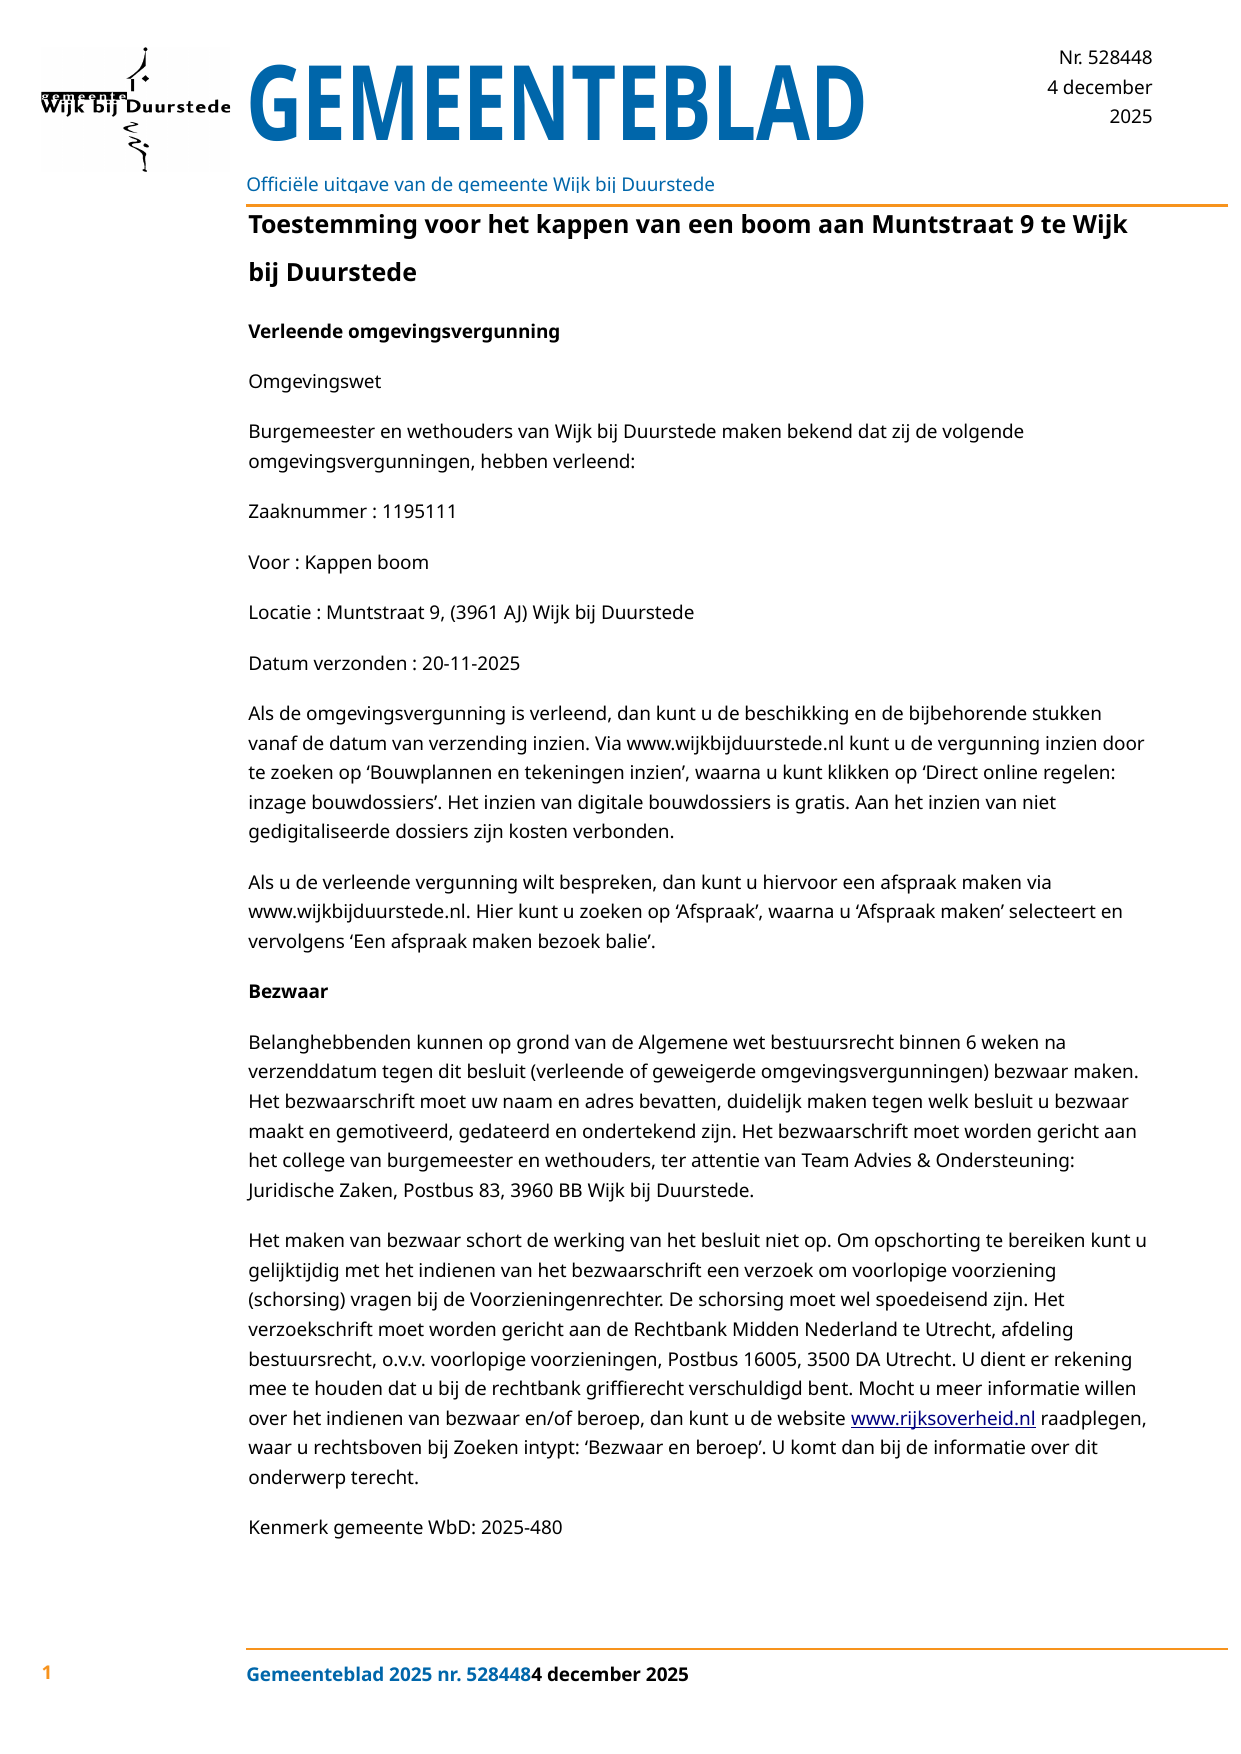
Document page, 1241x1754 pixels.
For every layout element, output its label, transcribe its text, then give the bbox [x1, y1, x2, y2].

picture [41, 47, 231, 172]
text Toestemming voor het kappen van een boom aan Muntstraat 9 te Wijk bij Duurstede [248, 207, 1152, 288]
text Als u de verleende vergunning wilt bespreken, dan kunt u hiervoor een afspraak maken via www.wijkbijduurstede.nl. Hier kunt u zoeken op ‘Afspraak’, waarna u ‘Afspraak maken’ selecteert en vervolgens ‘Een afspraak maken bezoek balie’. [248, 869, 1152, 954]
text Locatie : Muntstraat 9, (3961 AJ) Wijk bij Duurstede [248, 599, 1152, 625]
text Als de omgevingsvergunning is verleend, dan kunt u de beschikking en de bijbehorende stukken vanaf de datum van verzending inzien. Via www.wijkbijduurstede.nl kunt u de vergunning inzien door te zoeken op ‘Bouwplannen en tekeningen inzien’, waarna u kunt klikken op ‘Direct online regelen: inzage bouwdossiers’. Het inzien van digitale bouwdossiers is gratis. Aan het inzien van niet gedigitaliseerde dossiers zijn kosten verbonden. [248, 700, 1152, 844]
text Burgemeester en wethouders van Wijk bij Duurstede maken bekend dat zij de volgende omgevingsvergunningen, hebben verleend: [248, 419, 1152, 474]
text Zaaknummer : 1195111 [248, 499, 1152, 524]
text Omgevingswet [248, 368, 1152, 394]
text Verleende omgevingsvergunning [248, 318, 1152, 344]
text Het maken van bezwaar schort de werking van het besluit niet op. Om opschorting te bereiken kunt u gelijktijdig met het indienen van het bezwaarschrift een verzoek om voorlopige voorziening (schorsing) vragen bij de Voorzieningenrechter. De schorsing moet wel spoedeisend zijn. Het verzoekschrift moet worden gericht aan de Rechtbank Midden Nederland te Utrecht, afdeling bestuursrecht, o.v.v. voorlopige voorzieningen, Postbus 16005, 3500 DA Utrecht. U dient er rekening mee te houden dat u bij de rechtbank griffierecht verschuldigd bent. Mocht u meer informatie willen over het indienen van bezwaar en/of beroep, dan kunt u de website www.rijksoverheid.nl raadplegen, waar u rechtsboven bij Zoeken intypt: ‘Bezwaar en beroep’. U komt dan bij de informatie over dit onderwerp terecht. [248, 1227, 1152, 1490]
text Belanghebbenden kunnen op grond van de Algemene wet bestuursrecht binnen 6 weken na verzenddatum tegen dit besluit (verleende of geweigerde omgevingsvergunningen) bezwaar maken. Het bezwaarschrift moet uw naam en adres bevatten, duidelijk maken tegen welk besluit u bezwaar maakt en gemotiveerd, gedateerd en ondertekend zijn. Het bezwaarschrift moet worden gericht aan het college van burgemeester en wethouders, ter attentie van Team Advies & Ondersteuning: Juridische Zaken, Postbus 83, 3960 BB Wijk bij Duurstede. [248, 1029, 1152, 1203]
text Datum verzonden : 20-11-2025 [248, 650, 1152, 676]
text Voor : Kappen boom [248, 549, 1152, 575]
text Kenmerk gemeente WbD: 2025-480 [248, 1514, 1152, 1540]
text Bezwaar [248, 979, 1152, 1004]
